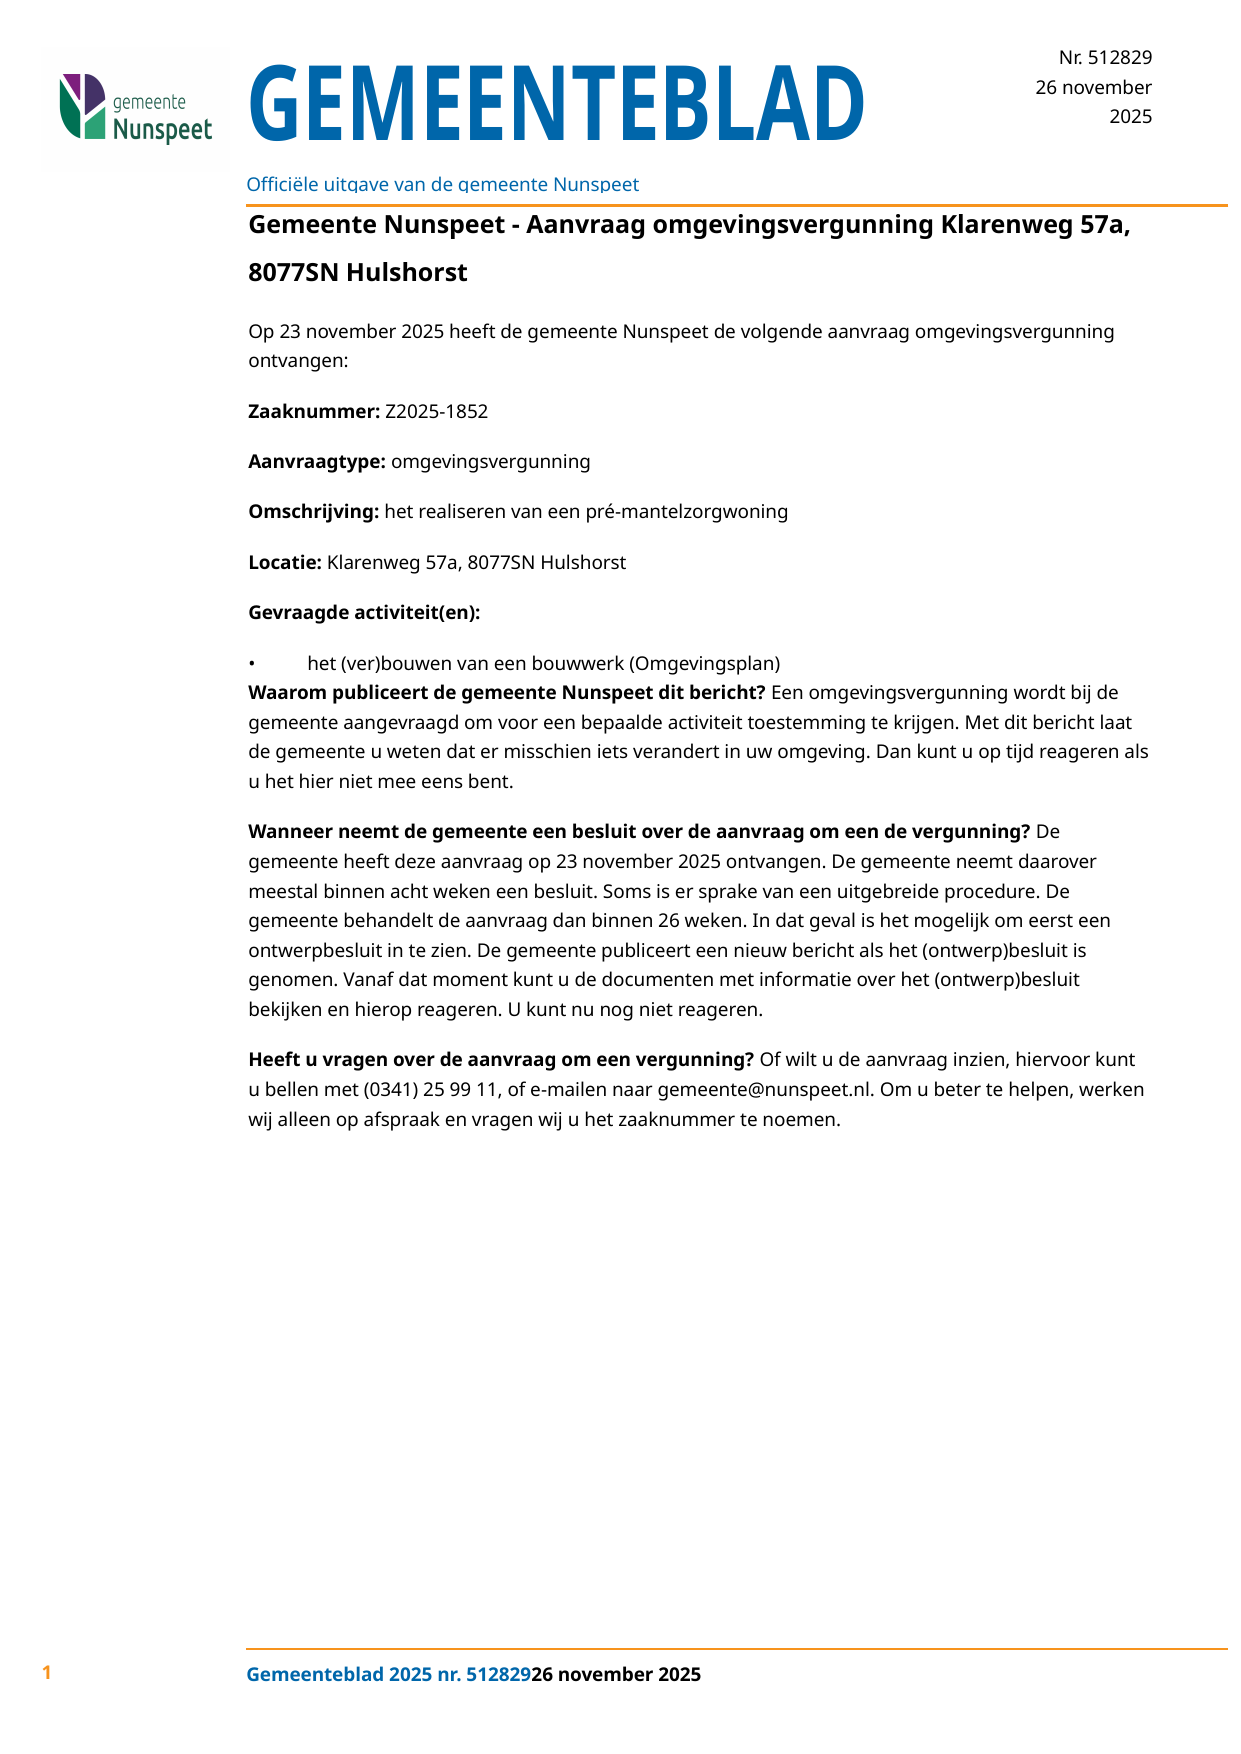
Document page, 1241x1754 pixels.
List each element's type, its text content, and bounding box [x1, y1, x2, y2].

text Locatie: Klarenweg 57a, 8077SN Hulshorst [248, 549, 1152, 575]
picture [41, 47, 231, 172]
text Aanvraagtype: omgevingsvergunning [248, 448, 1152, 474]
text Waarom publiceert de gemeente Nunspeet dit bericht? Een omgevingsvergunning wordt bij de gemeente aangevraagd om voor een bepaalde activiteit toestemming te krijgen. Met dit bericht laat de gemeente u weten dat er misschien iets verandert in uw omgeving. Dan kunt u op tijd reageren als u het hier niet mee eens bent. [248, 679, 1152, 794]
text Heeft u vragen over de aanvraag om een vergunning? Of wilt u de aanvraag inzien, hiervoor kunt u bellen met (0341) 25 99 11, of e-mailen naar gemeente@nunspeet.nl. Om u beter te helpen, werken wij alleen op afspraak en vragen wij u het zaaknummer te noemen. [248, 1047, 1152, 1132]
text Gemeente Nunspeet - Aanvraag omgevingsvergunning Klarenweg 57a, 8077SN Hulshorst [248, 207, 1152, 288]
text Op 23 november 2025 heeft de gemeente Nunspeet de volgende aanvraag omgevingsvergunning ontvangen: [248, 318, 1152, 373]
list het (ver)bouwen van een bouwwerk (Omgevingsplan) [248, 650, 1152, 676]
text Zaaknummer: Z2025-1852 [248, 398, 1152, 424]
text Wanneer neemt de gemeente een besluit over de aanvraag om een de vergunning? De gemeente heeft deze aanvraag op 23 november 2025 ontvangen. De gemeente neemt daarover meestal binnen acht weken een besluit. Soms is er sprake van een uitgebreide procedure. De gemeente behandelt de aanvraag dan binnen 26 weken. In dat geval is het mogelijk om eerst een ontwerpbesluit in te zien. De gemeente publiceert een nieuw bericht als het (ontwerp)besluit is genomen. Vanaf dat moment kunt u de documenten met informatie over het (ontwerp)besluit bekijken en hierop reageren. U kunt nu nog niet reageren. [248, 819, 1152, 1022]
text Omschrijving: het realiseren van een pré-mantelzorgwoning [248, 499, 1152, 524]
text Gevraagde activiteit(en): [248, 599, 1152, 625]
